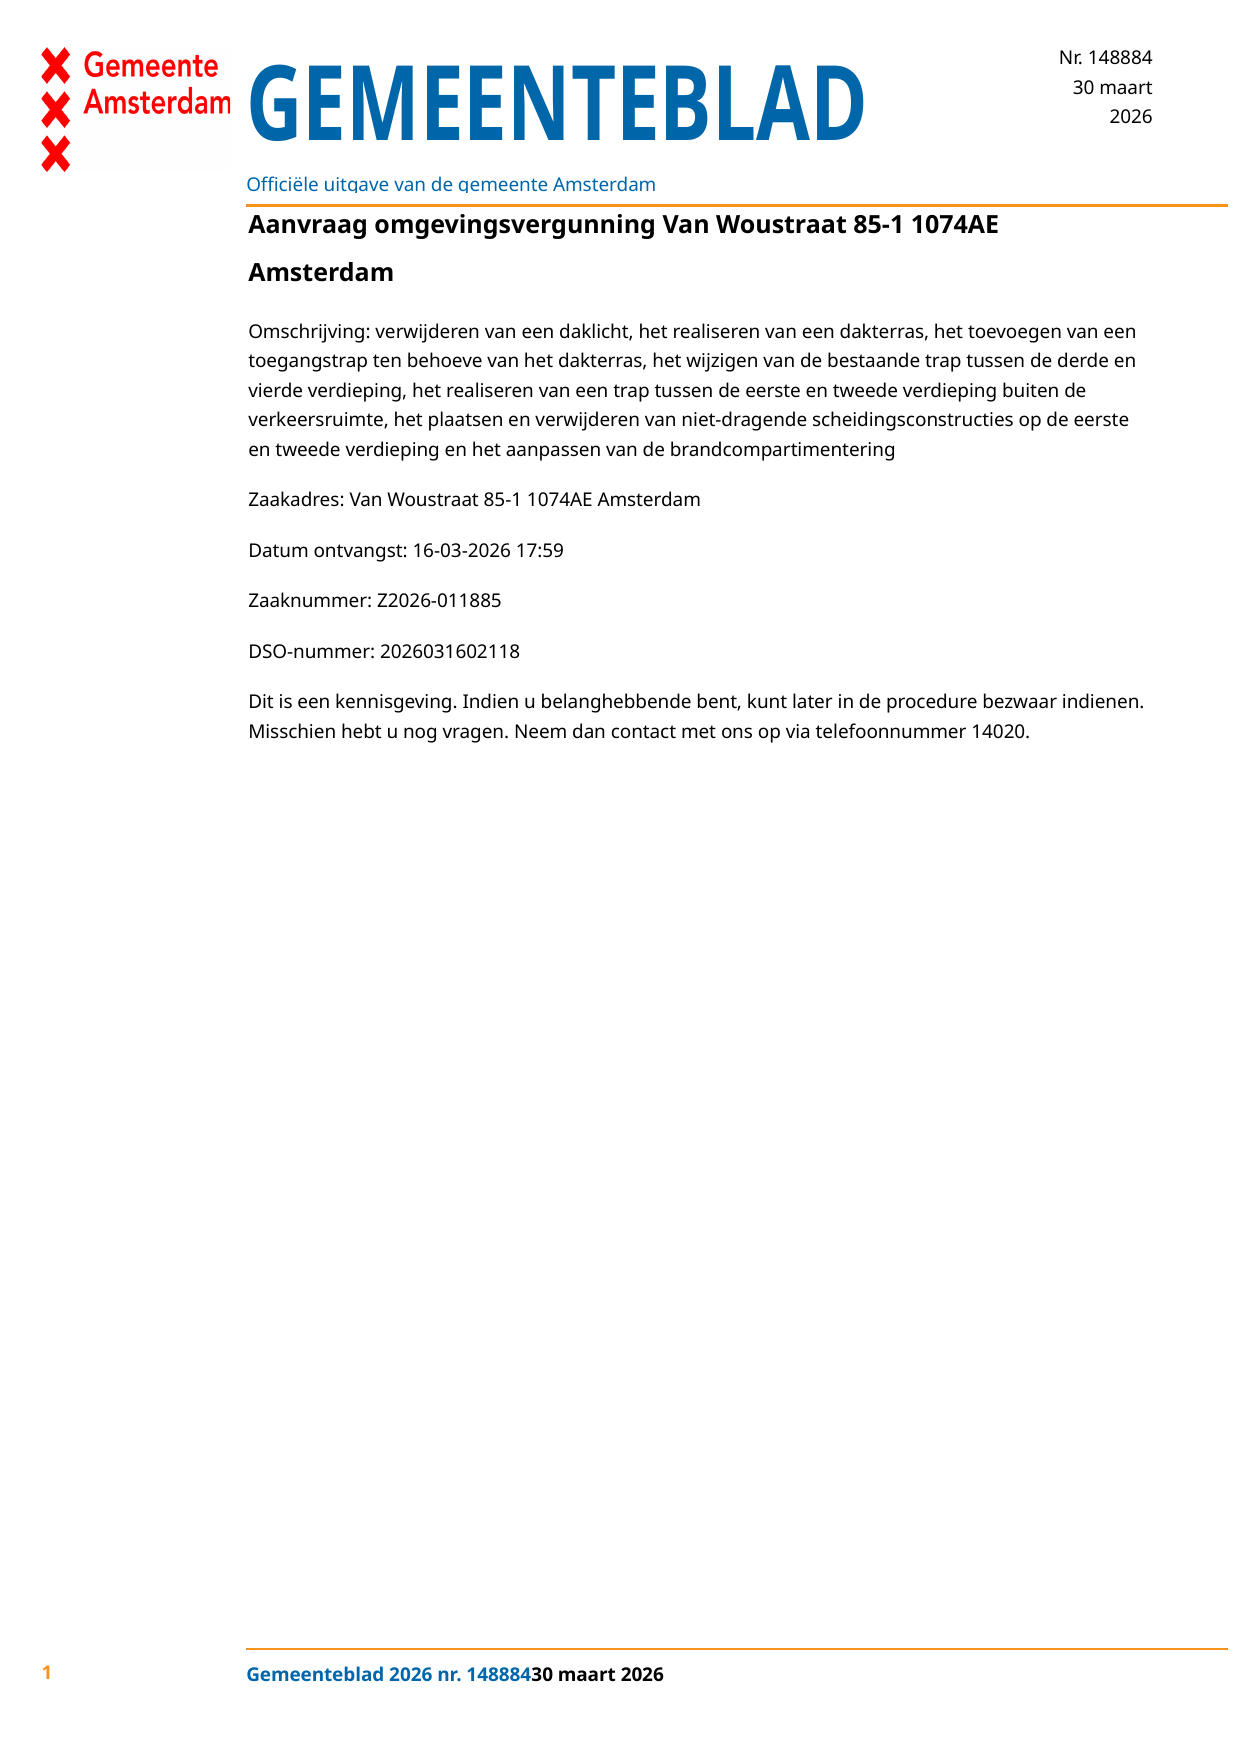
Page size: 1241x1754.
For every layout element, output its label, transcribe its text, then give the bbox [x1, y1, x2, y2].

picture [41, 47, 231, 172]
text Zaakadres: Van Woustraat 85-1 1074AE Amsterdam [248, 487, 1152, 512]
text Omschrijving: verwijderen van een daklicht, het realiseren van een dakterras, het toevoegen van een toegangstrap ten behoeve van het dakterras, het wijzigen van de bestaande trap tussen de derde en vierde verdieping, het realiseren van een trap tussen de eerste en tweede verdieping buiten de verkeersruimte, het plaatsen en verwijderen van niet-dragende scheidingsconstructies op de eerste en tweede verdieping en het aanpassen van de brandcompartimentering [248, 318, 1152, 462]
text DSO-nummer: 2026031602118 [248, 638, 1152, 664]
text Dit is een kennisgeving. Indien u belanghebbende bent, kunt later in de procedure bezwaar indienen. Misschien hebt u nog vragen. Neem dan contact met ons op via telefoonnummer 14020. [248, 688, 1152, 744]
text Aanvraag omgevingsvergunning Van Woustraat 85-1 1074AE Amsterdam [248, 207, 1152, 288]
text Zaaknummer: Z2026-011885 [248, 587, 1152, 613]
text Datum ontvangst: 16-03-2026 17:59 [248, 537, 1152, 563]
